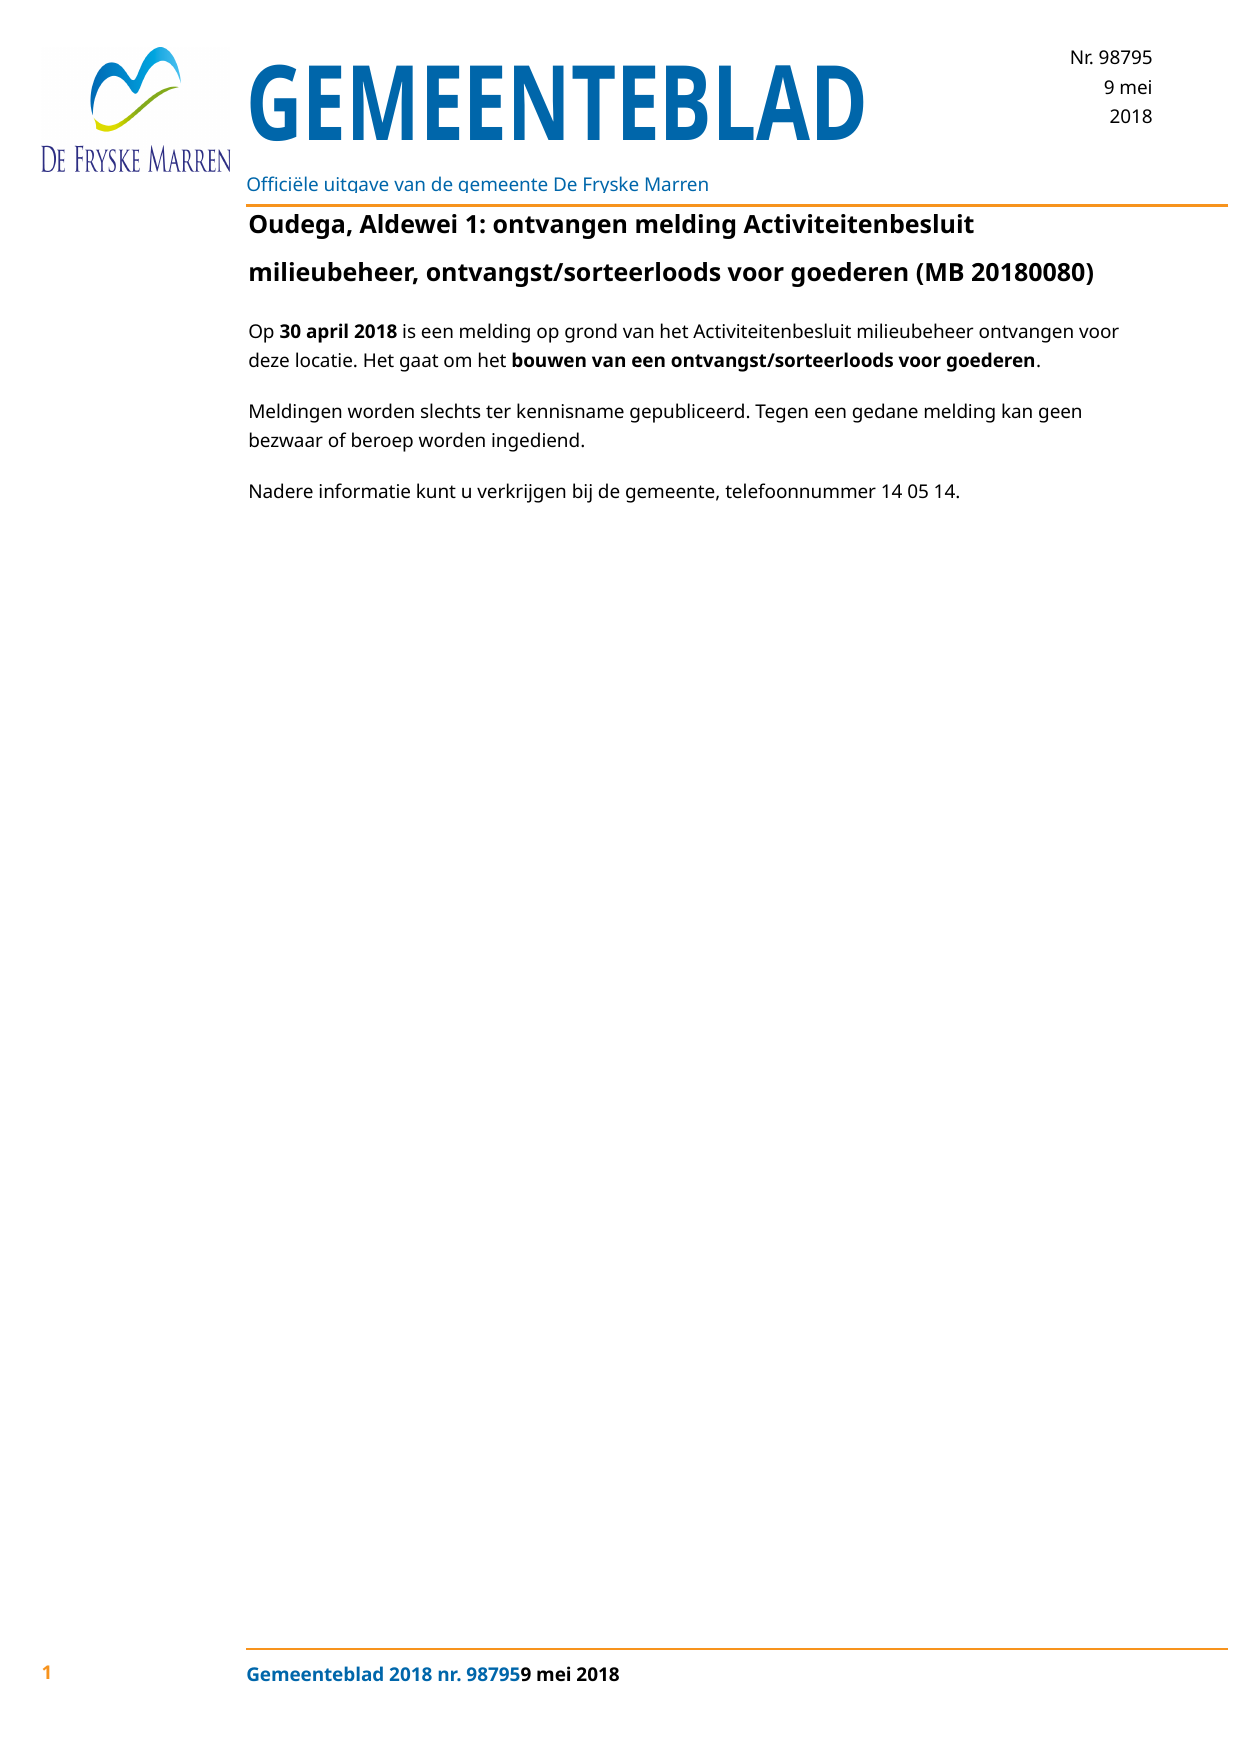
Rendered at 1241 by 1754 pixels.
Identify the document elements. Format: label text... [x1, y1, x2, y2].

picture [41, 47, 231, 172]
text Nadere informatie kunt u verkrijgen bij de gemeente, telefoonnummer 14 05 14. [248, 478, 1152, 504]
text Oudega, Aldewei 1: ontvangen melding Activiteitenbesluit milieubeheer, ontvangst/sorteerloods voor goederen (MB 20180080) [248, 207, 1152, 288]
text Op 30 april 2018 is een melding op grond van het Activiteitenbesluit milieubeheer ontvangen voor deze locatie. Het gaat om het bouwen van een ontvangst/sorteerloods voor goederen. [248, 318, 1152, 373]
text Meldingen worden slechts ter kennisname gepubliceerd. Tegen een gedane melding kan geen bezwaar of beroep worden ingediend. [248, 398, 1152, 453]
